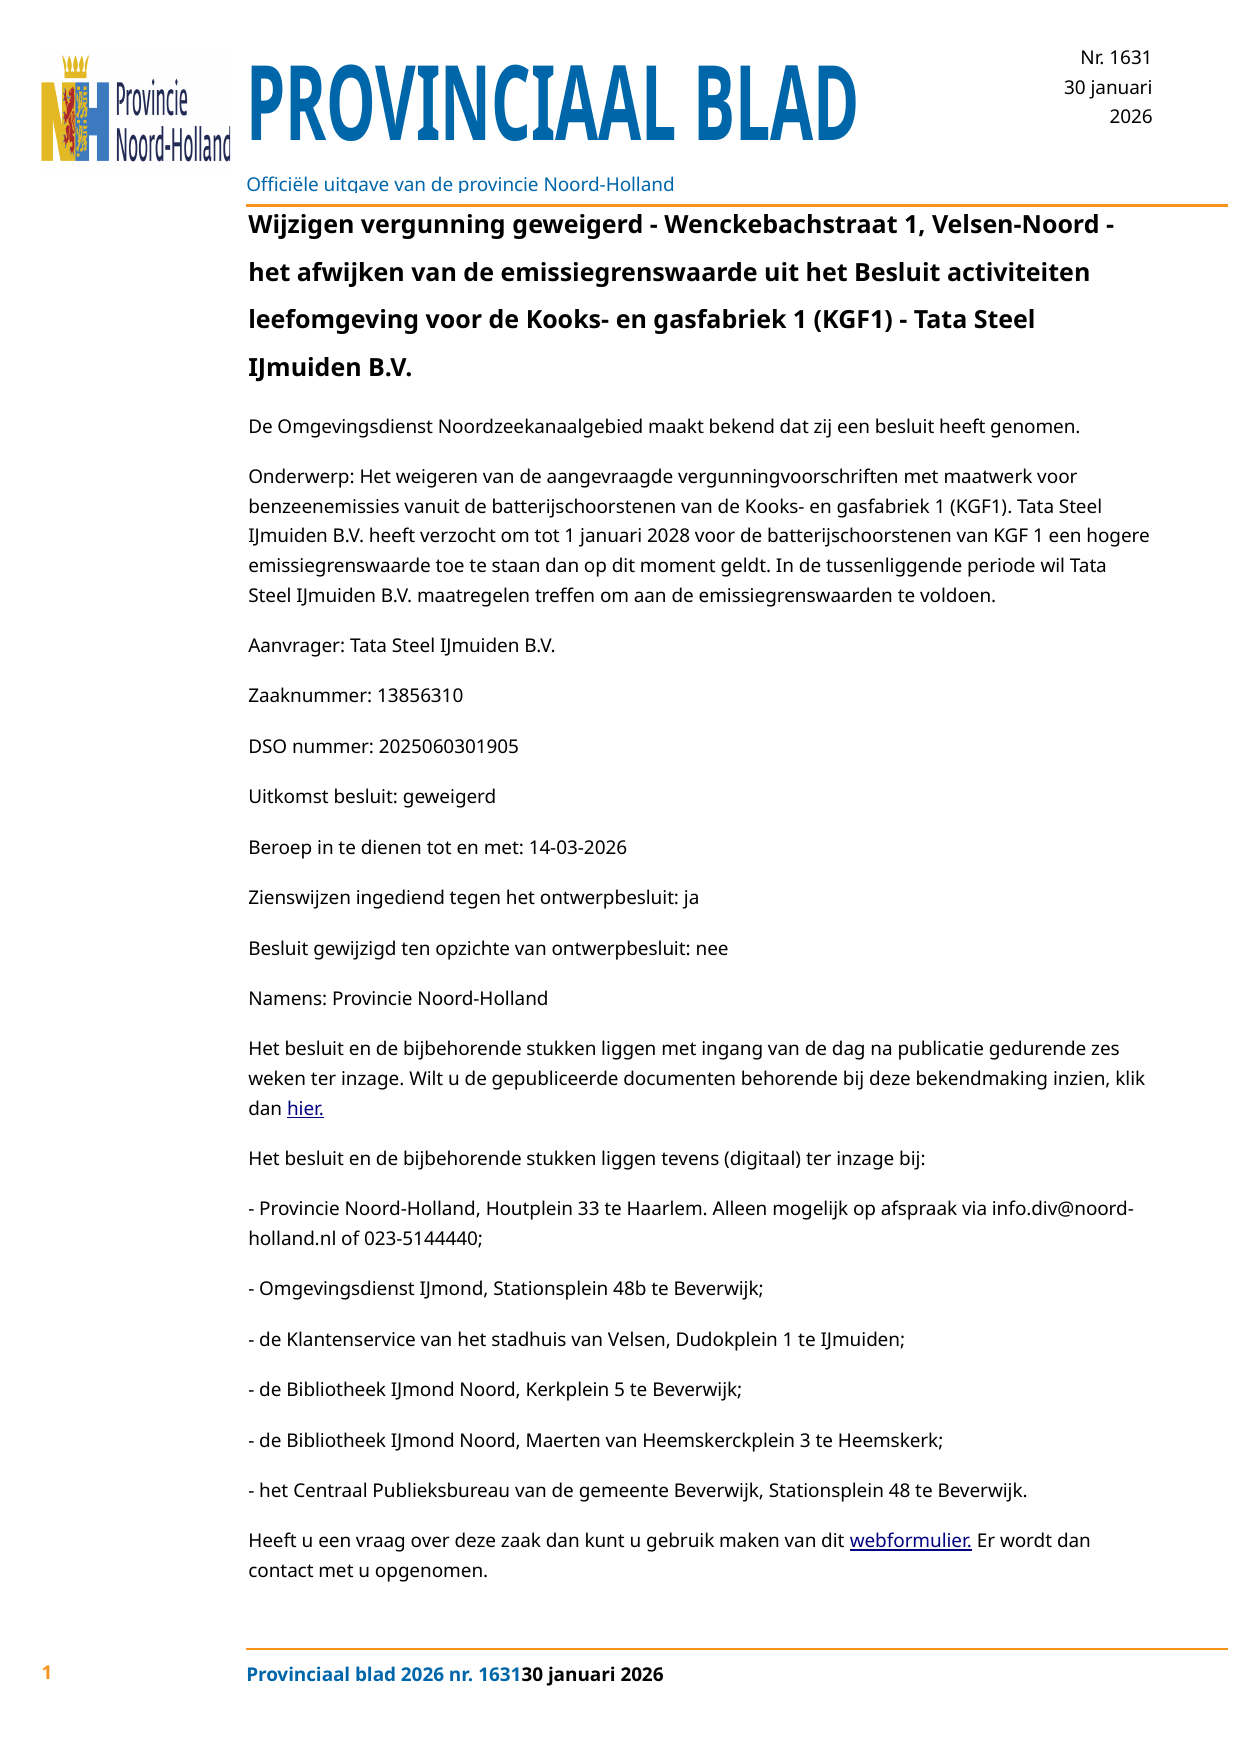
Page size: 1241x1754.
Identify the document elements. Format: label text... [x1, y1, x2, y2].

text Zienswijzen ingediend tegen het ontwerpbesluit: ja [248, 884, 1152, 910]
text Beroep in te dienen tot en met: 14-03-2026 [248, 834, 1152, 860]
text Aanvrager: Tata Steel IJmuiden B.V. [248, 632, 1152, 658]
text DSO nummer: 2025060301905 [248, 733, 1152, 759]
text - het Centraal Publieksbureau van de gemeente Beverwijk, Stationsplein 48 te Beverwijk. [248, 1477, 1152, 1503]
text - de Bibliotheek IJmond Noord, Maerten van Heemskerckplein 3 te Heemskerk; [248, 1427, 1152, 1453]
text - de Klantenservice van het stadhuis van Velsen, Dudokplein 1 te IJmuiden; [248, 1326, 1152, 1352]
text Zaaknummer: 13856310 [248, 683, 1152, 708]
picture [41, 47, 231, 172]
text - Provincie Noord-Holland, Houtplein 33 te Haarlem. Alleen mogelijk op afspraak via info.div@noord-holland.nl of 023-5144440; [248, 1196, 1152, 1251]
text Het besluit en de bijbehorende stukken liggen tevens (digitaal) ter inzage bij: [248, 1145, 1152, 1171]
text Besluit gewijzigd ten opzichte van ontwerpbesluit: nee [248, 935, 1152, 961]
text Het besluit en de bijbehorende stukken liggen met ingang van de dag na publicatie gedurende zes weken ter inzage. Wilt u de gepubliceerde documenten behorende bij deze bekendmaking inzien, klik dan hier. [248, 1036, 1152, 1121]
text - de Bibliotheek IJmond Noord, Kerkplein 5 te Beverwijk; [248, 1376, 1152, 1402]
text Uitkomst besluit: geweigerd [248, 783, 1152, 809]
text Namens: Provincie Noord-Holland [248, 985, 1152, 1011]
text De Omgevingsdienst Noordzeekanaalgebied maakt bekend dat zij een besluit heeft genomen. [248, 413, 1152, 439]
text - Omgevingsdienst IJmond, Stationsplein 48b te Beverwijk; [248, 1276, 1152, 1301]
text Onderwerp: Het weigeren van de aangevraagde vergunningvoorschriften met maatwerk voor benzeenemissies vanuit de batterijschoorstenen van de Kooks- en gasfabriek 1 (KGF1). Tata Steel IJmuiden B.V. heeft verzocht om tot 1 januari 2028 voor de batterijschoorstenen van KGF 1 een hogere emissiegrenswaarde toe te staan dan op dit moment geldt. In de tussenliggende periode wil Tata Steel IJmuiden B.V. maatregelen treffen om aan de emissiegrenswaarden te voldoen. [248, 463, 1152, 608]
text Wijzigen vergunning geweigerd - Wenckebachstraat 1, Velsen-Noord - het afwijken van de emissiegrenswaarde uit het Besluit activiteiten leefomgeving voor de Kooks- en gasfabriek 1 (KGF1) - Tata Steel IJmuiden B.V. [248, 207, 1152, 384]
text Heeft u een vraag over deze zaak dan kunt u gebruik maken van dit webformulier. Er wordt dan contact met u opgenomen. [248, 1528, 1152, 1583]
